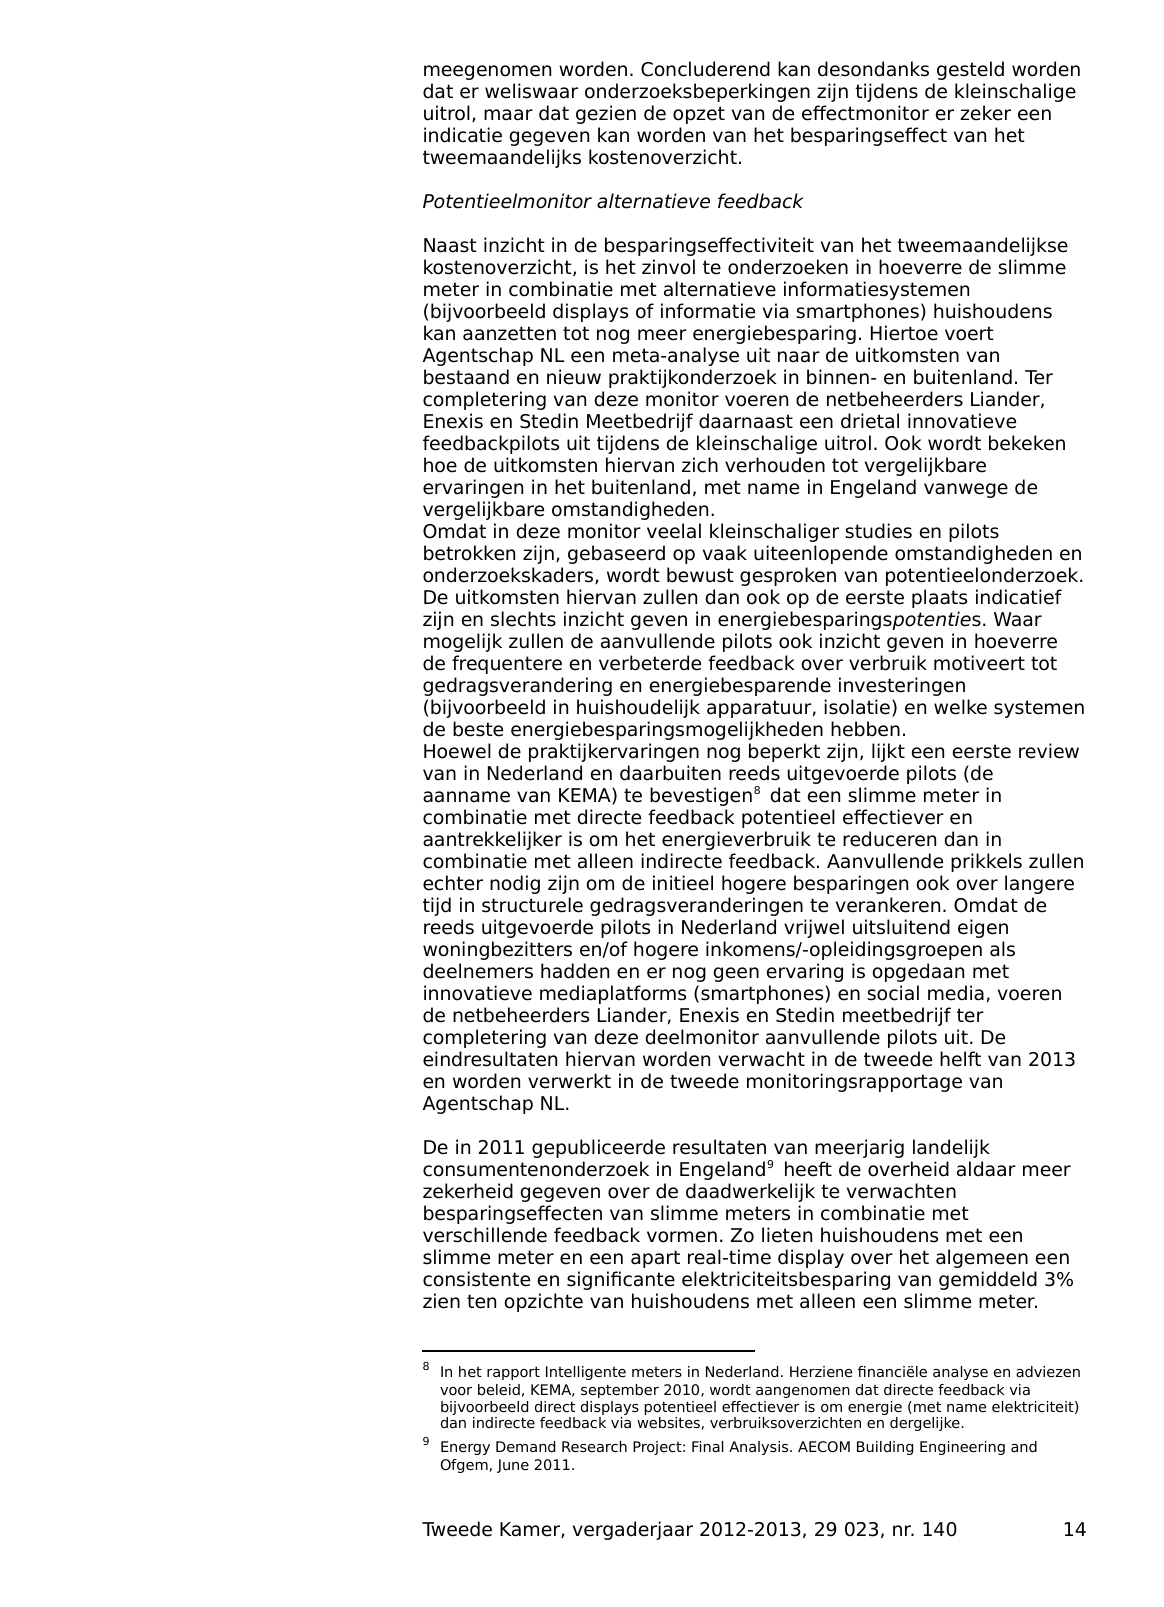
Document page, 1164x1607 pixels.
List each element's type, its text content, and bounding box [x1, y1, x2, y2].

subtitle Potentieelmonitor alternatieve feedback [422, 191, 1087, 213]
text Omdat in deze monitor veelal kleinschaliger studies en pilots betrokken zijn, gebaseerd op vaak uiteenlopende omstandigheden en onderzoekskaders, wordt bewust gesproken van potentieelonderzoek. De uitkomsten hiervan zullen dan ook op de eerste plaats indicatief zijn en slechts inzicht geven in energiebesparingspotenties. Waar mogelijk zullen de aanvullende pilots ook inzicht geven in hoeverre de frequentere en verbeterde feedback over verbruik motiveert tot gedragsverandering en energiebesparende investeringen (bijvoorbeeld in huishoudelijk apparatuur, isolatie) en welke systemen de beste energiebesparingsmogelijkheden hebben. [422, 521, 1087, 741]
text De in 2011 gepubliceerde resultaten van meerjarig landelijk consumentenonderzoek in Engeland heeft de overheid aldaar meer zekerheid gegeven over de daadwerkelijk te verwachten besparingseffecten van slimme meters in combinatie met verschillende feedback vormen. Zo lieten huishoudens met een slimme meter en een apart real-time display over het algemeen een consistente en significante elektriciteitsbesparing van gemiddeld 3% zien ten opzichte van huishoudens met alleen een slimme meter. [422, 1137, 1087, 1312]
text meegenomen worden. Concluderend kan desondanks gesteld worden dat er weliswaar onderzoeksbeperkingen zijn tijdens de kleinschalige uitrol, maar dat gezien de opzet van de effectmonitor er zeker een indicatie gegeven kan worden van het besparingseffect van het tweemaandelijks kostenoverzicht. [422, 59, 1087, 169]
text Hoewel de praktijkervaringen nog beperkt zijn, lijkt een eerste review van in Nederland en daarbuiten reeds uitgevoerde pilots (de aanname van KEMA) te bevestigen dat een slimme meter in combinatie met directe feedback potentieel effectiever en aantrekkelijker is om het energieverbruik te reduceren dan in combinatie met alleen indirecte feedback. Aanvullende prikkels zullen echter nodig zijn om de initieel hogere besparingen ook over langere tijd in structurele gedragsveranderingen te verankeren. Omdat de reeds uitgevoerde pilots in Nederland vrijwel uitsluitend eigen woningbezitters en/of hogere inkomens/-opleidingsgroepen als deelnemers hadden en er nog geen ervaring is opgedaan met innovatieve mediaplatforms (smartphones) en social media, voeren de netbeheerders Liander, Enexis en Stedin meetbedrijf ter completering van deze deelmonitor aanvullende pilots uit. De eindresultaten hiervan worden verwacht in de tweede helft van 2013 en worden verwerkt in de tweede monitoringsrapportage van Agentschap NL. [422, 741, 1087, 1114]
text In het rapport Intelligente meters in Nederland. Herziene financiële analyse en adviezen voor beleid, KEMA, september 2010, wordt aangenomen dat directe feedback via bijvoorbeeld direct displays potentieel effectiever is om energie (met name elektriciteit) dan indirecte feedback via websites, verbruiksoverzichten en dergelijke. [422, 1360, 1087, 1432]
text Energy Demand Research Project: Final Analysis. AECOM Building Engineering and Ofgem, June 2011. [422, 1435, 1087, 1474]
text Naast inzicht in de besparingseffectiviteit van het tweemaandelijkse kostenoverzicht, is het zinvol te onderzoeken in hoeverre de slimme meter in combinatie met alternatieve informatiesystemen (bijvoorbeeld displays of informatie via smartphones) huishoudens kan aanzetten tot nog meer energiebesparing. Hiertoe voert Agentschap NL een meta-analyse uit naar de uitkomsten van bestaand en nieuw praktijkonderzoek in binnen- en buitenland. Ter completering van deze monitor voeren de netbeheerders Liander, Enexis en Stedin Meetbedrijf daarnaast een drietal innovatieve feedbackpilots uit tijdens de kleinschalige uitrol. Ook wordt bekeken hoe de uitkomsten hiervan zich verhouden tot vergelijkbare ervaringen in het buitenland, met name in Engeland vanwege de vergelijkbare omstandigheden. [422, 235, 1087, 521]
